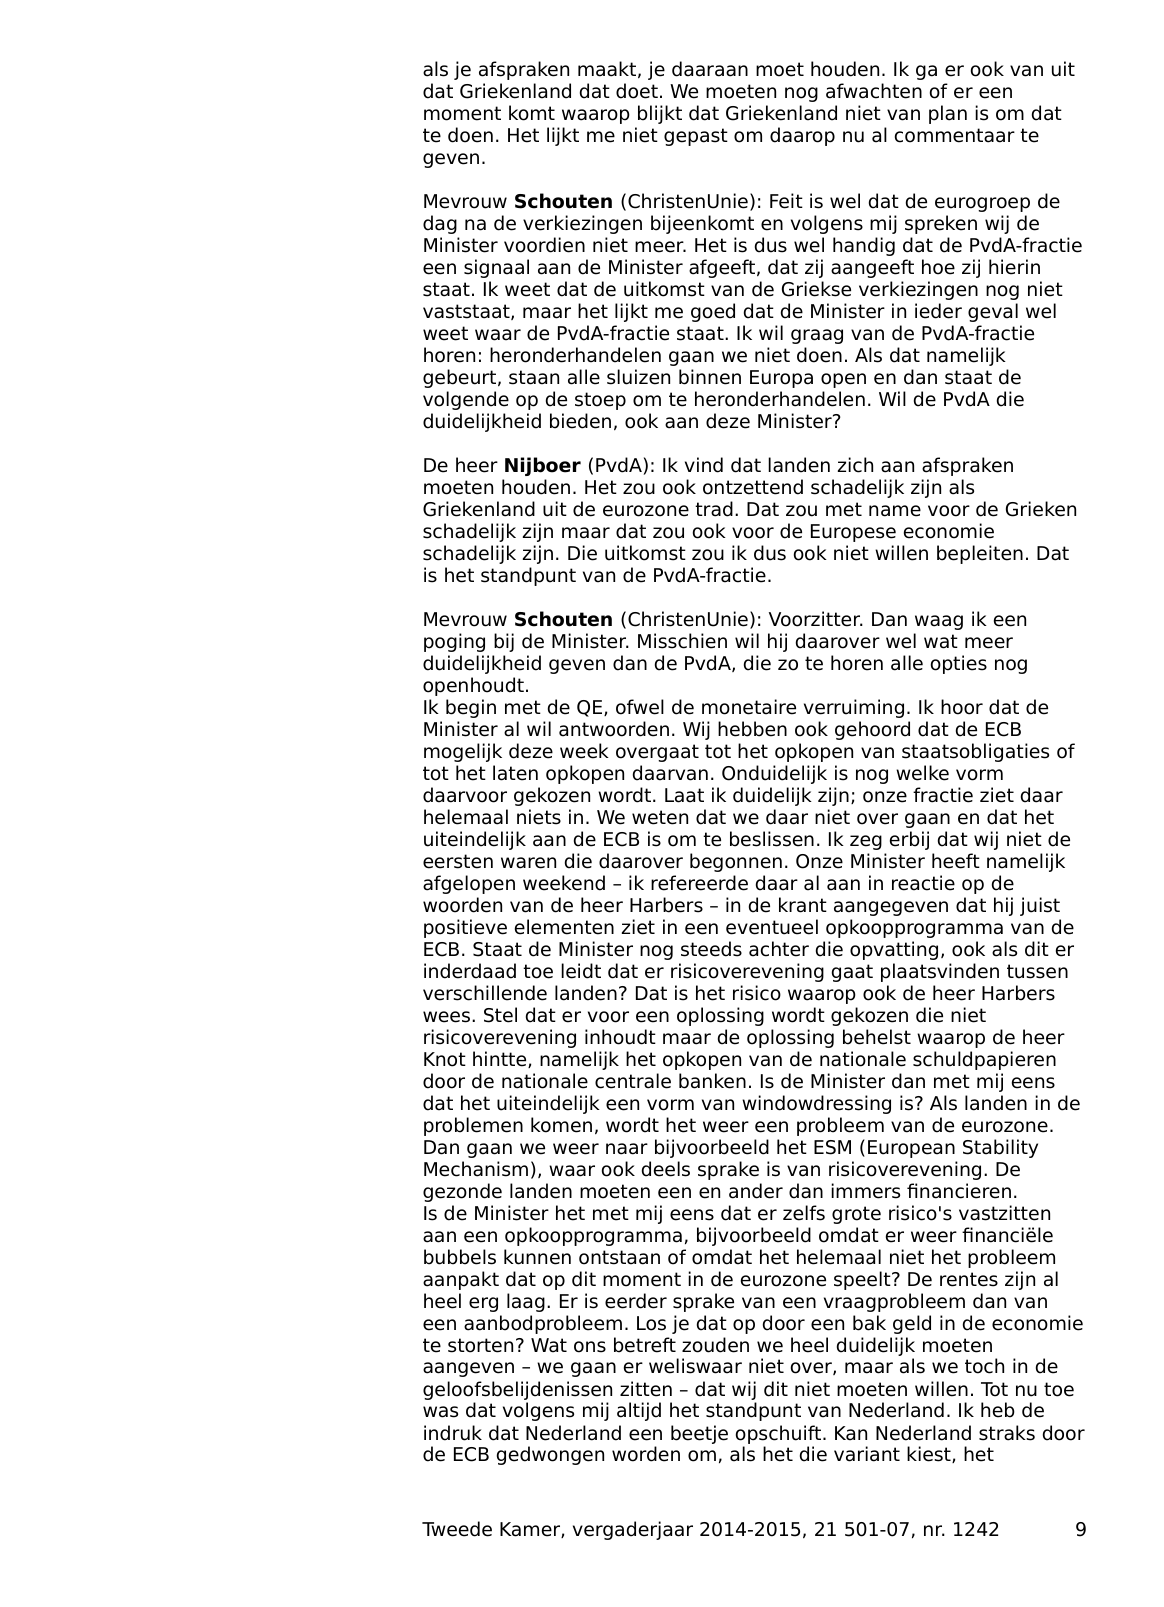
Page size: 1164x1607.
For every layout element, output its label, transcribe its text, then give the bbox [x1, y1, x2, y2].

text Mevrouw Schouten (ChristenUnie): Voorzitter. Dan waag ik een poging bij de Minister. Misschien wil hij daarover wel wat meer duidelijkheid geven dan de PvdA, die zo te horen alle opties nog openhoudt. [422, 609, 1087, 697]
text als je afspraken maakt, je daaraan moet houden. Ik ga er ook van uit dat Griekenland dat doet. We moeten nog afwachten of er een moment komt waarop blijkt dat Griekenland niet van plan is om dat te doen. Het lijkt me niet gepast om daarop nu al commentaar te geven. [422, 59, 1087, 169]
text Ik begin met de QE, ofwel de monetaire verruiming. Ik hoor dat de Minister al wil antwoorden. Wij hebben ook gehoord dat de ECB mogelijk deze week overgaat tot het opkopen van staatsobligaties of tot het laten opkopen daarvan. Onduidelijk is nog welke vorm daarvoor gekozen wordt. Laat ik duidelijk zijn; onze fractie ziet daar helemaal niets in. We weten dat we daar niet over gaan en dat het uiteindelijk aan de ECB is om te beslissen. Ik zeg erbij dat wij niet de eersten waren die daarover begonnen. Onze Minister heeft namelijk afgelopen weekend – ik refereerde daar al aan in reactie op de woorden van de heer Harbers – in de krant aangegeven dat hij juist positieve elementen ziet in een eventueel opkoopprogramma van de ECB. Staat de Minister nog steeds achter die opvatting, ook als dit er inderdaad toe leidt dat er risicoverevening gaat plaatsvinden tussen verschillende landen? Dat is het risico waarop ook de heer Harbers wees. Stel dat er voor een oplossing wordt gekozen die niet risicoverevening inhoudt maar de oplossing behelst waarop de heer Knot hintte, namelijk het opkopen van de nationale schuldpapieren door de nationale centrale banken. Is de Minister dan met mij eens dat het uiteindelijk een vorm van windowdressing is? Als landen in de problemen komen, wordt het weer een probleem van de eurozone. Dan gaan we weer naar bijvoorbeeld het ESM (European Stability Mechanism), waar ook deels sprake is van risicoverevening. De gezonde landen moeten een en ander dan immers financieren. [422, 697, 1087, 1203]
text De heer Nijboer (PvdA): Ik vind dat landen zich aan afspraken moeten houden. Het zou ook ontzettend schadelijk zijn als Griekenland uit de eurozone trad. Dat zou met name voor de Grieken schadelijk zijn maar dat zou ook voor de Europese economie schadelijk zijn. Die uitkomst zou ik dus ook niet willen bepleiten. Dat is het standpunt van de PvdA-fractie. [422, 455, 1087, 587]
text Is de Minister het met mij eens dat er zelfs grote risico's vastzitten aan een opkoopprogramma, bijvoorbeeld omdat er weer financiële bubbels kunnen ontstaan of omdat het helemaal niet het probleem aanpakt dat op dit moment in de eurozone speelt? De rentes zijn al heel erg laag. Er is eerder sprake van een vraagprobleem dan van een aanbodprobleem. Los je dat op door een bak geld in de economie te storten? Wat ons betreft zouden we heel duidelijk moeten aangeven – we gaan er weliswaar niet over, maar als we toch in de geloofsbelijdenissen zitten – dat wij dit niet moeten willen. Tot nu toe was dat volgens mij altijd het standpunt van Nederland. Ik heb de indruk dat Nederland een beetje opschuift. Kan Nederland straks door de ECB gedwongen worden om, als het die variant kiest, het [422, 1203, 1087, 1466]
text Mevrouw Schouten (ChristenUnie): Feit is wel dat de eurogroep de dag na de verkiezingen bijeenkomt en volgens mij spreken wij de Minister voordien niet meer. Het is dus wel handig dat de PvdA-fractie een signaal aan de Minister afgeeft, dat zij aangeeft hoe zij hierin staat. Ik weet dat de uitkomst van de Griekse verkiezingen nog niet vaststaat, maar het lijkt me goed dat de Minister in ieder geval wel weet waar de PvdA-fractie staat. Ik wil graag van de PvdA-fractie horen: heronderhandelen gaan we niet doen. Als dat namelijk gebeurt, staan alle sluizen binnen Europa open en dan staat de volgende op de stoep om te heronderhandelen. Wil de PvdA die duidelijkheid bieden, ook aan deze Minister? [422, 191, 1087, 433]
